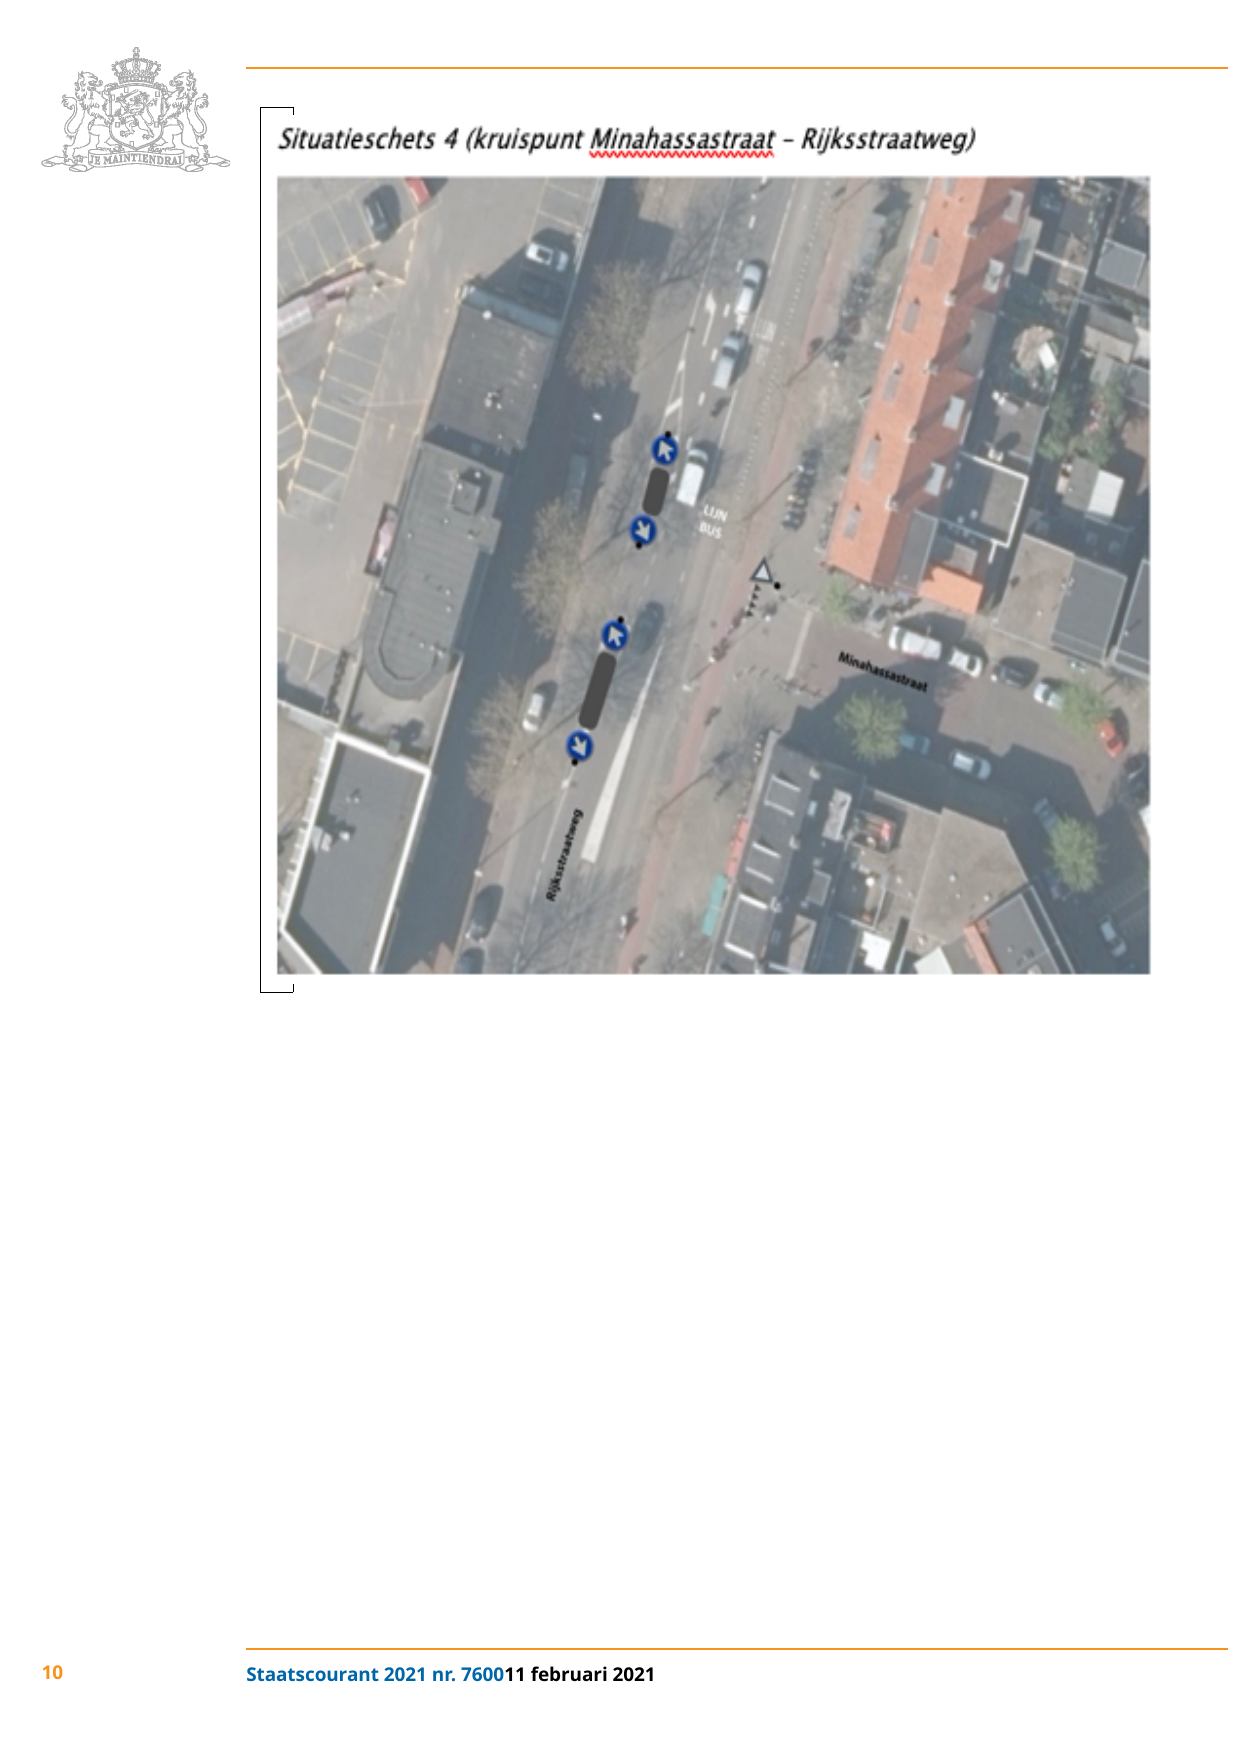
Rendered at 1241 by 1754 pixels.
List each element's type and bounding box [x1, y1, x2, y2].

picture [41, 47, 231, 172]
picture [268, 115, 1155, 984]
